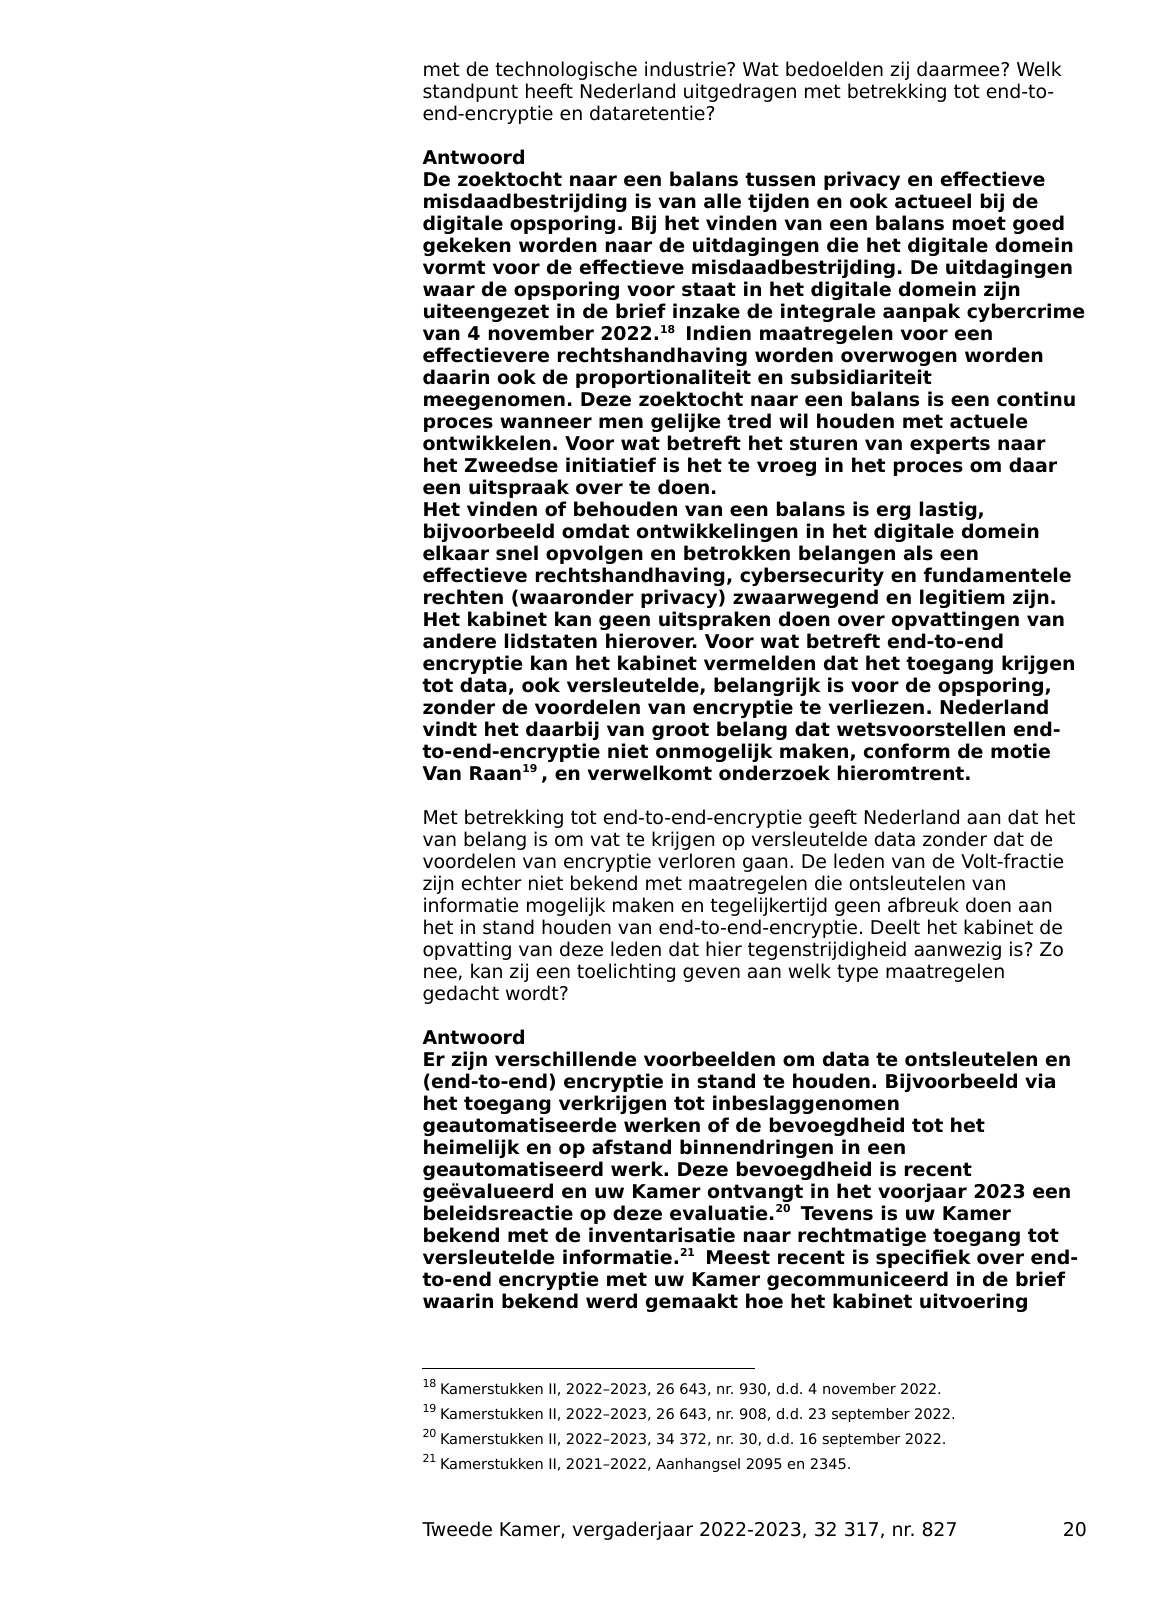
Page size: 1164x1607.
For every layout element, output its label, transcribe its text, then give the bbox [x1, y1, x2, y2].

text met de technologische industrie? Wat bedoelden zij daarmee? Welk standpunt heeft Nederland uitgedragen met betrekking tot end-to-end-encryptie en dataretentie? [422, 59, 1087, 125]
text De zoektocht naar een balans tussen privacy en effectieve misdaadbestrijding is van alle tijden en ook actueel bij de digitale opsporing. Bij het vinden van een balans moet goed gekeken worden naar de uitdagingen die het digitale domein vormt voor de effectieve misdaadbestrijding. De uitdagingen waar de opsporing voor staat in het digitale domein zijn uiteengezet in de brief inzake de integrale aanpak cybercrime van 4 november 2022. Indien maatregelen voor een effectievere rechtshandhaving worden overwogen worden daarin ook de proportionaliteit en subsidiariteit meegenomen. Deze zoektocht naar een balans is een continu proces wanneer men gelijke tred wil houden met actuele ontwikkelen. Voor wat betreft het sturen van experts naar het Zweedse initiatief is het te vroeg in het proces om daar een uitspraak over te doen. [422, 169, 1087, 499]
text Antwoord [422, 1027, 1087, 1049]
text Kamerstukken II, 2021–2022, Aanhangsel 2095 en 2345. [422, 1452, 1087, 1474]
text Kamerstukken II, 2022–2023, 26 643, nr. 930, d.d. 4 november 2022. [422, 1377, 1087, 1399]
text Er zijn verschillende voorbeelden om data te ontsleutelen en (end-to-end) encryptie in stand te houden. Bijvoorbeeld via het toegang verkrijgen tot inbeslaggenomen geautomatiseerde werken of de bevoegdheid tot het heimelijk en op afstand binnendringen in een geautomatiseerd werk. Deze bevoegdheid is recent geëvalueerd en uw Kamer ontvangt in het voorjaar 2023 een beleidsreactie op deze evaluatie. Tevens is uw Kamer bekend met de inventarisatie naar rechtmatige toegang tot versleutelde informatie. Meest recent is specifiek over end-to-end encryptie met uw Kamer gecommuniceerd in de brief waarin bekend werd gemaakt hoe het kabinet uitvoering [422, 1049, 1087, 1312]
text Kamerstukken II, 2022–2023, 26 643, nr. 908, d.d. 23 september 2022. [422, 1402, 1087, 1424]
text Antwoord [422, 147, 1087, 169]
text Kamerstukken II, 2022–2023, 34 372, nr. 30, d.d. 16 september 2022. [422, 1427, 1087, 1449]
text Het vinden of behouden van een balans is erg lastig, bijvoorbeeld omdat ontwikkelingen in het digitale domein elkaar snel opvolgen en betrokken belangen als een effectieve rechtshandhaving, cybersecurity en fundamentele rechten (waaronder privacy) zwaarwegend en legitiem zijn. Het kabinet kan geen uitspraken doen over opvattingen van andere lidstaten hierover. Voor wat betreft end-to-end encryptie kan het kabinet vermelden dat het toegang krijgen tot data, ook versleutelde, belangrijk is voor de opsporing, zonder de voordelen van encryptie te verliezen. Nederland vindt het daarbij van groot belang dat wetsvoorstellen end-to-end-encryptie niet onmogelijk maken, conform de motie Van Raan, en verwelkomt onderzoek hieromtrent. [422, 499, 1087, 784]
text Met betrekking tot end-to-end-encryptie geeft Nederland aan dat het van belang is om vat te krijgen op versleutelde data zonder dat de voordelen van encryptie verloren gaan. De leden van de Volt-fractie zijn echter niet bekend met maatregelen die ontsleutelen van informatie mogelijk maken en tegelijkertijd geen afbreuk doen aan het in stand houden van end-to-end-encryptie. Deelt het kabinet de opvatting van deze leden dat hier tegenstrijdigheid aanwezig is? Zo nee, kan zij een toelichting geven aan welk type maatregelen gedacht wordt? [422, 807, 1087, 1004]
